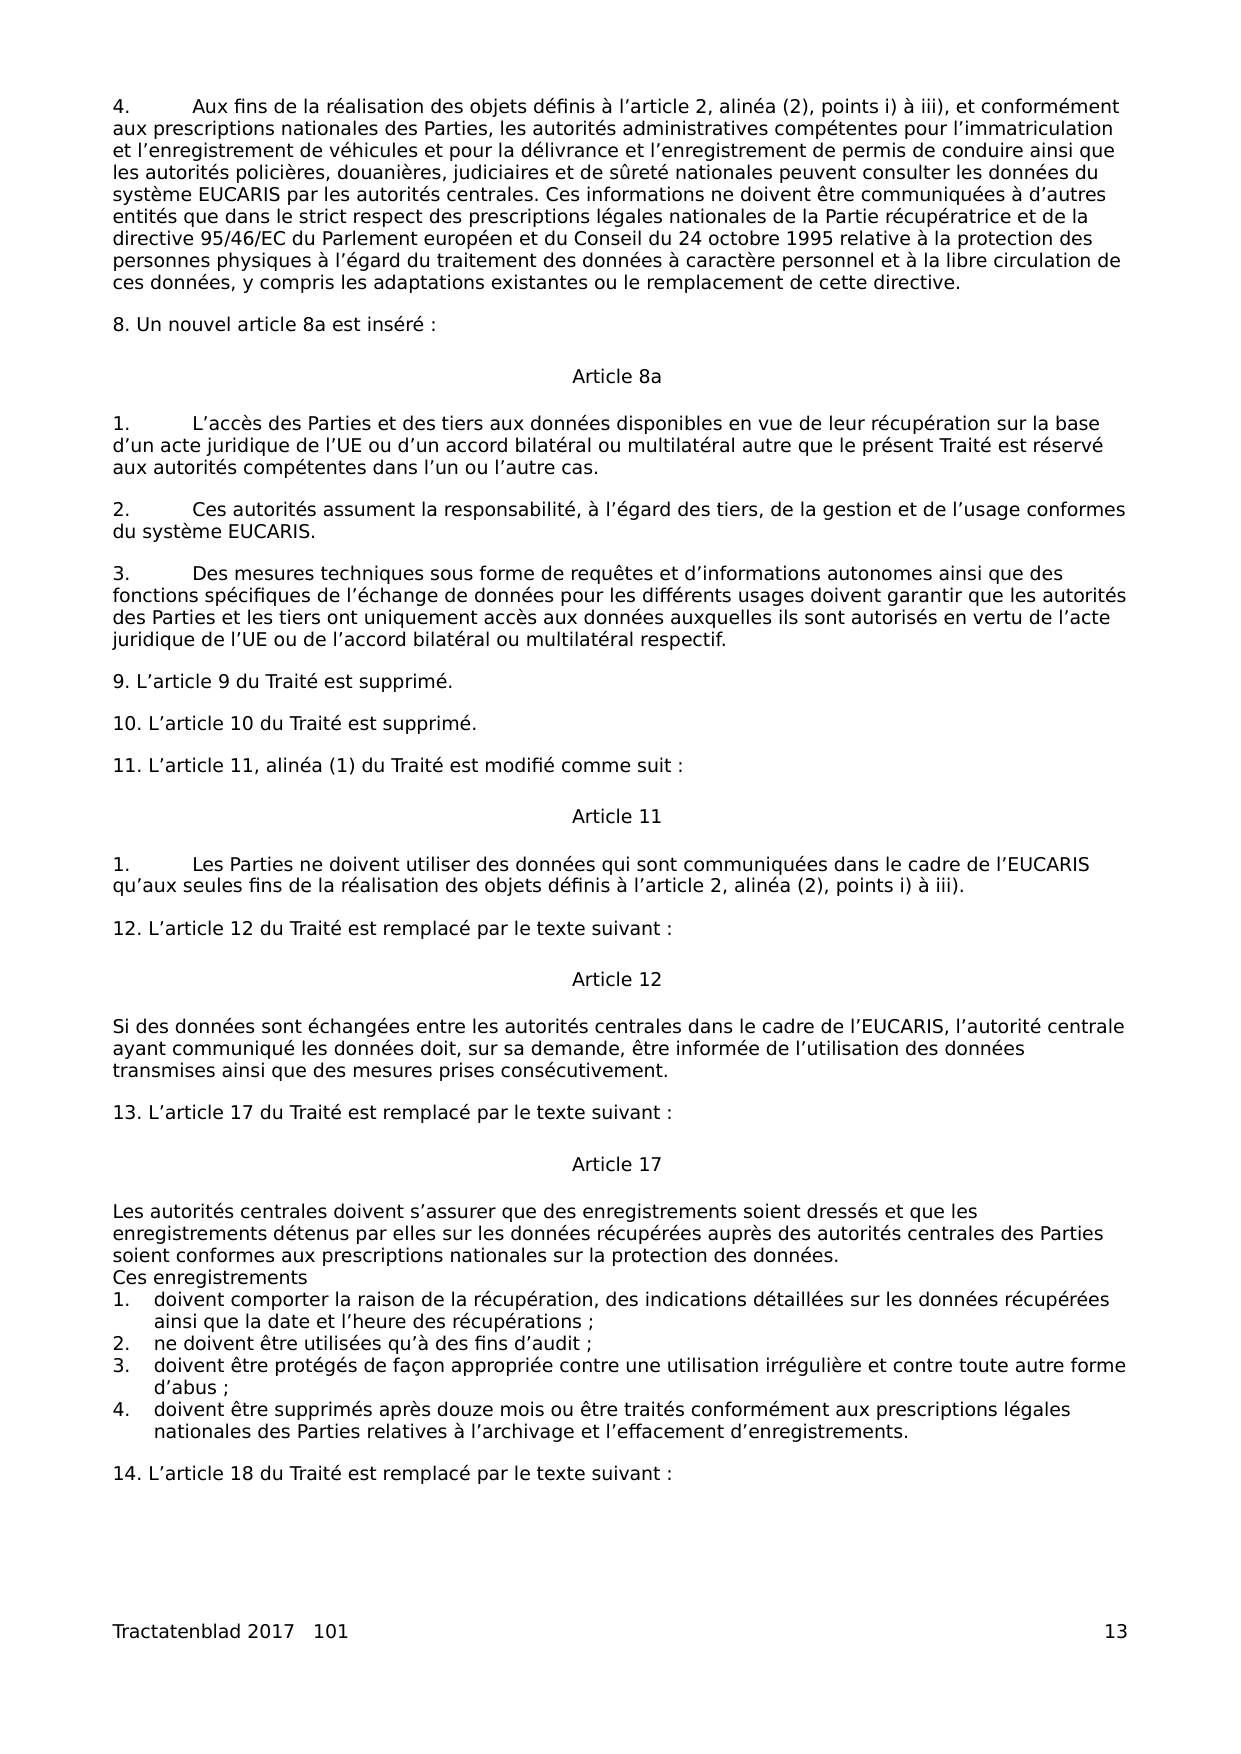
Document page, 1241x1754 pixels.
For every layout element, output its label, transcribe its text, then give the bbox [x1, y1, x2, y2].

text 2. ne doivent être utilisées qu’à des fins d’audit ; [112, 1333, 1128, 1355]
text 3. doivent être protégés de façon appropriée contre une utilisation irrégulière et contre toute autre forme d’abus ; [112, 1355, 1128, 1399]
subtitle Article 11 [112, 806, 1128, 828]
text 4. Aux fins de la réalisation des objets définis à l’article 2, alinéa (2), points i) à iii), et conformément aux prescriptions nationales des Parties, les autorités administratives compétentes pour l’immatriculation et l’enregistrement de véhicules et pour la délivrance et l’enregistrement de permis de conduire ainsi que les autorités policières, douanières, judiciaires et de sûreté nationales peuvent consulter les données du système EUCARIS par les autorités centrales. Ces informations ne doivent être communiquées à d’autres entités que dans le strict respect des prescriptions légales nationales de la Partie récupératrice et de la directive 95/46/EC du Parlement européen et du Conseil du 24 octobre 1995 relative à la protection des personnes physiques à l’égard du traitement des données à caractère personnel et à la libre circulation de ces données, y compris les adaptations existantes ou le remplacement de cette directive. [112, 96, 1128, 294]
text 9. L’article 9 du Traité est supprimé. [112, 671, 1128, 692]
text Les autorités centrales doivent s’assurer que des enregistrements soient dressés et que les enregistrements détenus par elles sur les données récupérées auprès des autorités centrales des Parties soient conformes aux prescriptions nationales sur la protection des données. [112, 1201, 1128, 1267]
text 14. L’article 18 du Traité est remplacé par le texte suivant : [112, 1463, 1128, 1485]
text 1. Les Parties ne doivent utiliser des données qui sont communiquées dans le cadre de l’EUCARIS qu’aux seules fins de la réalisation des objets définis à l’article 2, alinéa (2), points i) à iii). [112, 853, 1128, 897]
text 8. Un nouvel article 8a est inséré : [112, 314, 1128, 336]
text 4. doivent être supprimés après douze mois ou être traités conformément aux prescriptions légales nationales des Parties relatives à l’archivage et l’effacement d’enregistrements. [112, 1399, 1128, 1443]
text 13. L’article 17 du Traité est remplacé par le texte suivant : [112, 1102, 1128, 1124]
subtitle Article 12 [112, 969, 1128, 991]
text 12. L’article 12 du Traité est remplacé par le texte suivant : [112, 917, 1128, 939]
text 2. Ces autorités assument la responsabilité, à l’égard des tiers, de la gestion et de l’usage conformes du système EUCARIS. [112, 499, 1128, 543]
text 11. L’article 11, alinéa (1) du Traité est modifié comme suit : [112, 754, 1128, 776]
text 10. L’article 10 du Traité est supprimé. [112, 712, 1128, 734]
text 1. L’accès des Parties et des tiers aux données disponibles en vue de leur récupération sur la base d’un acte juridique de l’UE ou d’un accord bilatéral ou multilatéral autre que le présent Traité est réservé aux autorités compétentes dans l’un ou l’autre cas. [112, 413, 1128, 479]
text 3. Des mesures techniques sous forme de requêtes et d’informations autonomes ainsi que des fonctions spécifiques de l’échange de données pour les différents usages doivent garantir que les autorités des Parties et les tiers ont uniquement accès aux données auxquelles ils sont autorisés en vertu de l’acte juridique de l’UE ou de l’accord bilatéral ou multilatéral respectif. [112, 563, 1128, 651]
text 1. doivent comporter la raison de la récupération, des indications détaillées sur les données récupérées ainsi que la date et l’heure des récupérations ; [112, 1289, 1128, 1333]
text Si des données sont échangées entre les autorités centrales dans le cadre de l’EUCARIS, l’autorité centrale ayant communiqué les données doit, sur sa demande, être informée de l’utilisation des données transmises ainsi que des mesures prises consécutivement. [112, 1016, 1128, 1082]
subtitle Article 8a [112, 366, 1128, 388]
subtitle Article 17 [112, 1154, 1128, 1176]
text Ces enregistrements [112, 1267, 1128, 1289]
